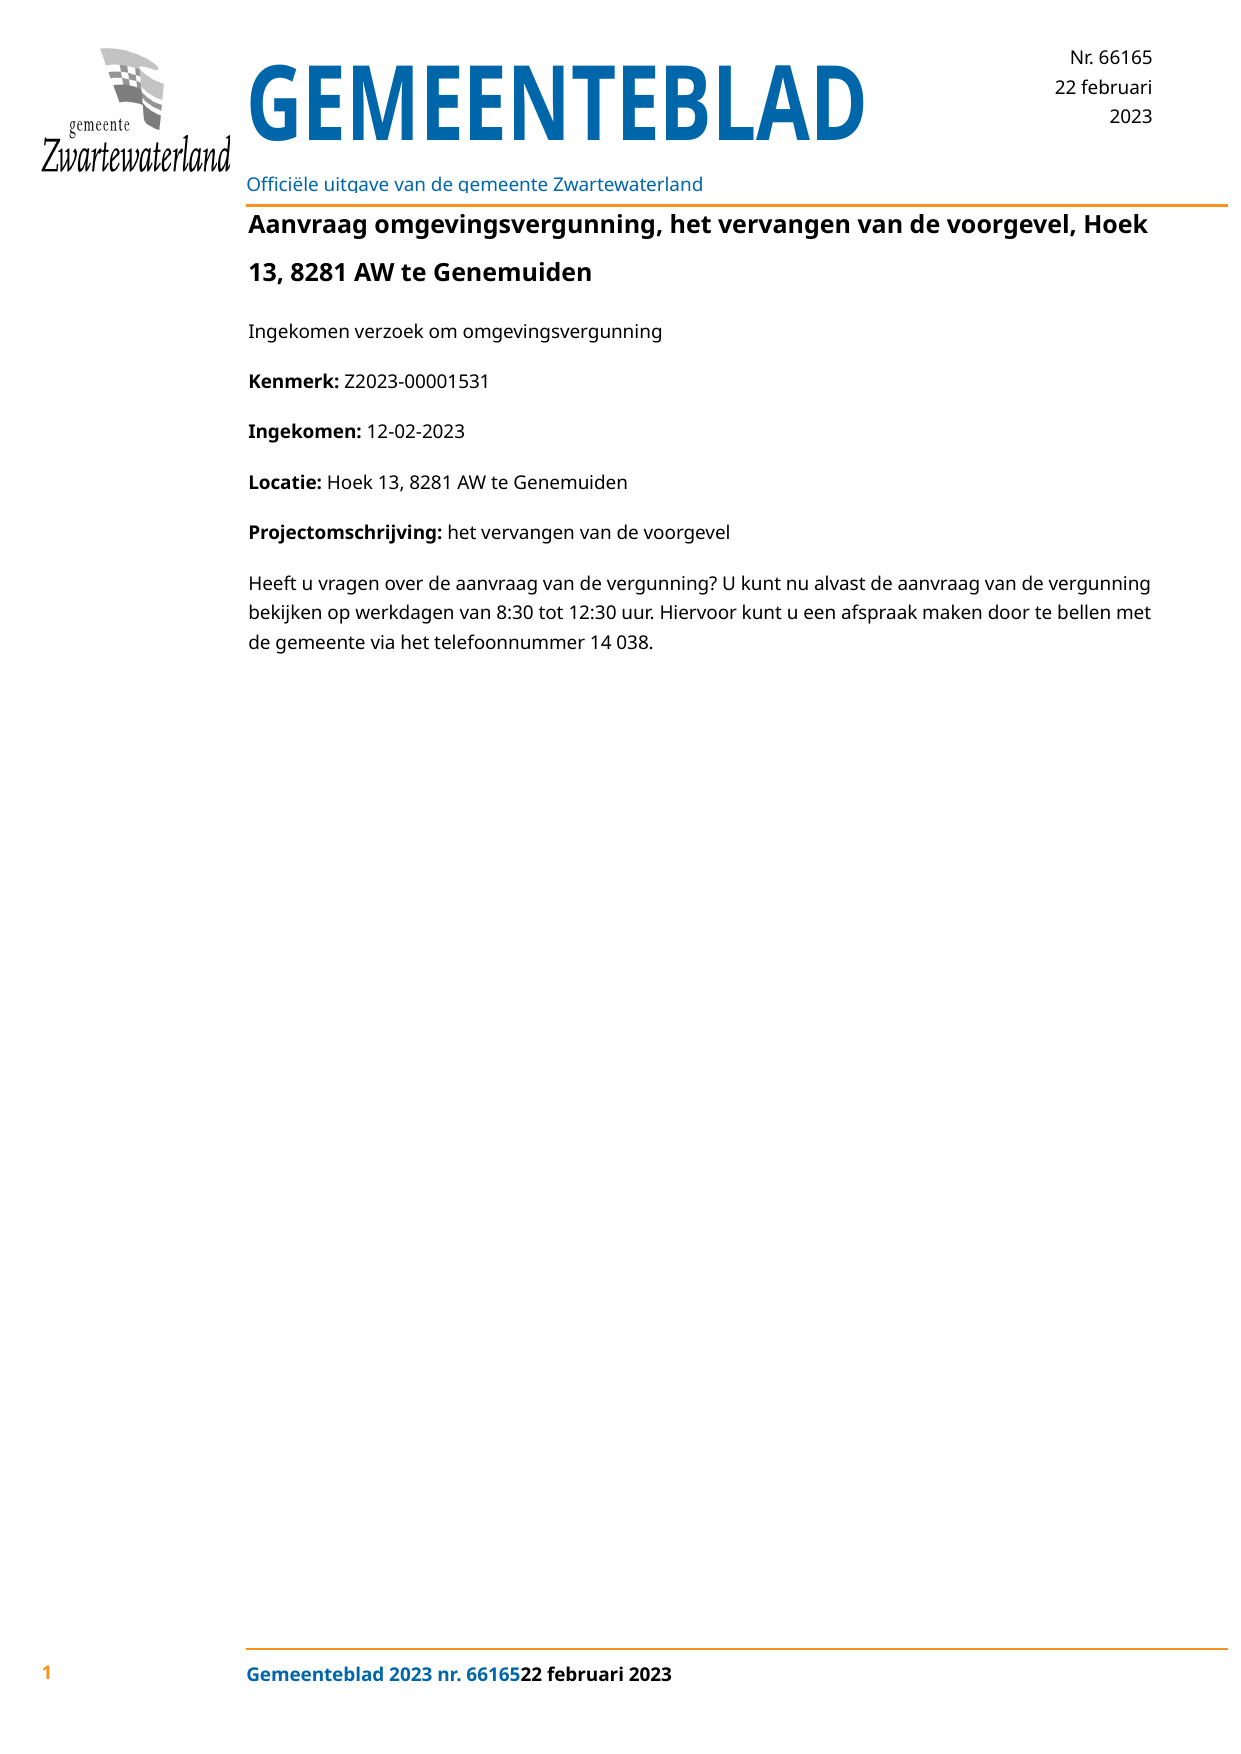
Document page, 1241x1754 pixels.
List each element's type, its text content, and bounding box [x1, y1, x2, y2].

text Kenmerk: Z2023-00001531 [248, 368, 1152, 394]
text Ingekomen: 12-02-2023 [248, 419, 1152, 444]
picture [41, 47, 231, 172]
text Ingekomen verzoek om omgevingsvergunning [248, 318, 1152, 344]
text Heeft u vragen over de aanvraag van de vergunning? U kunt nu alvast de aanvraag van de vergunning bekijken op werkdagen van 8:30 tot 12:30 uur. Hiervoor kunt u een afspraak maken door te bellen met de gemeente via het telefoonnummer 14 038. [248, 570, 1152, 655]
text Aanvraag omgevingsvergunning, het vervangen van de voorgevel, Hoek 13, 8281 AW te Genemuiden [248, 207, 1152, 288]
text Locatie: Hoek 13, 8281 AW te Genemuiden [248, 469, 1152, 495]
text Projectomschrijving: het vervangen van de voorgevel [248, 519, 1152, 545]
